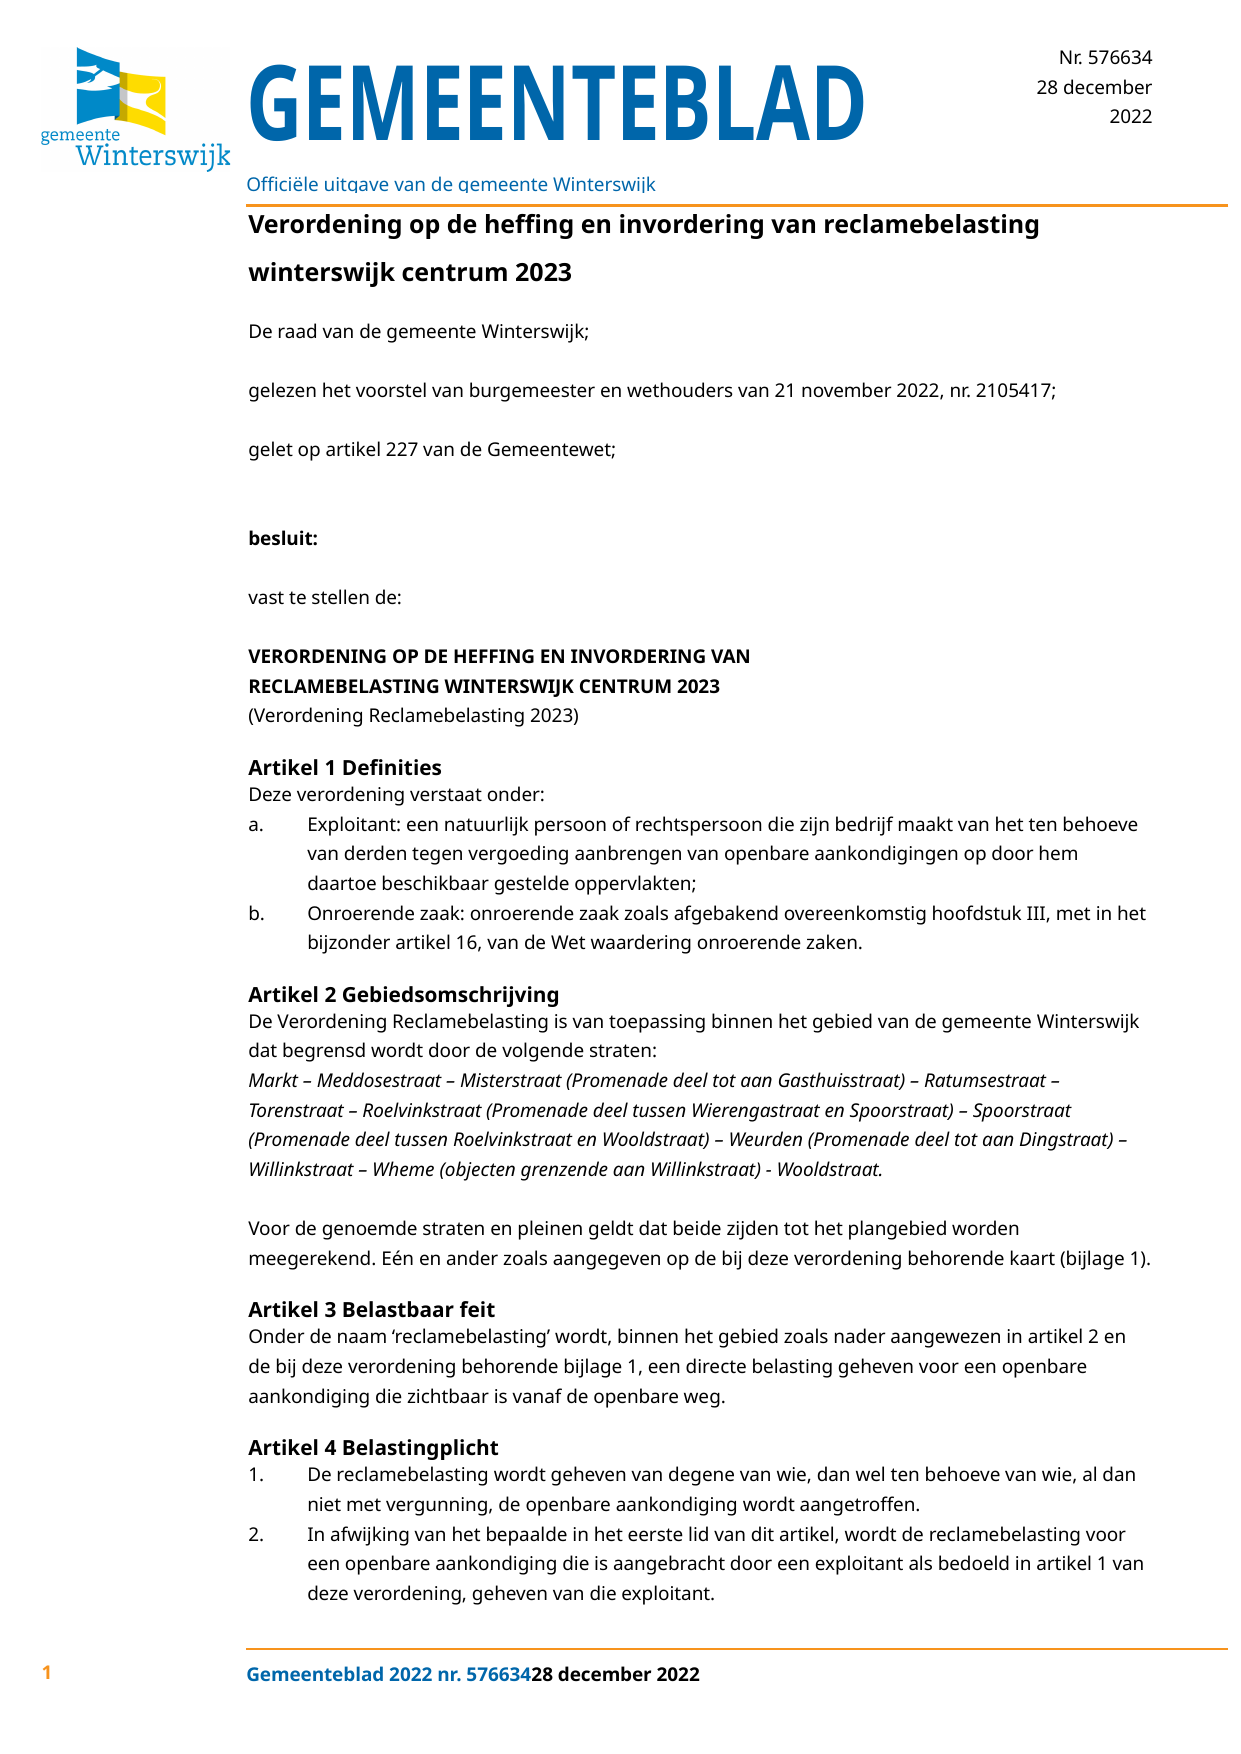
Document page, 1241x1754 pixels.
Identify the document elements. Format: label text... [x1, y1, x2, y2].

text RECLAMEBELASTING WINTERSWIJK CENTRUM 2023 [248, 673, 1152, 699]
text Onder de naam ‘reclamebelasting’ wordt, binnen het gebied zoals nader aangewezen in artikel 2 en de bij deze verordening behorende bijlage 1, een directe belasting geheven voor een openbare aankondiging die zichtbaar is vanaf de openbare weg. [248, 1324, 1152, 1408]
list De reclamebelasting wordt geheven van degene van wie, dan wel ten behoeve van wie, al dan niet met vergunning, de openbare aankondiging wordt aangetroffen. [248, 1462, 1152, 1517]
text Markt – Meddosestraat – Misterstraat (Promenade deel tot aan Gasthuisstraat) – Ratumsestraat – Torenstraat – Roelvinkstraat (Promenade deel tussen Wierengastraat en Spoorstraat) – Spoorstraat (Promenade deel tussen Roelvinkstraat en Wooldstraat) – Weurden (Promenade deel tot aan Dingstraat) – Willinkstraat – Wheme (objecten grenzende aan Willinkstraat) - Wooldstraat. [248, 1067, 1152, 1182]
text VERORDENING OP DE HEFFING EN INVORDERING VAN [248, 643, 1152, 669]
text Verordening op de heffing en invordering van reclamebelasting winterswijk centrum 2023 [248, 207, 1152, 288]
text Artikel 4 Belastingplicht [248, 1433, 1152, 1462]
text gelet op artikel 227 van de Gemeentewet; [248, 436, 1152, 462]
list Exploitant: een natuurlijk persoon of rechtspersoon die zijn bedrijf maakt van het ten behoeve van derden tegen vergoeding aanbrengen van openbare aankondigingen op door hem daartoe beschikbaar gestelde oppervlakten; [248, 811, 1152, 896]
text Artikel 2 Gebiedsomschrijving [248, 980, 1152, 1008]
text De raad van de gemeente Winterswijk; [248, 318, 1152, 344]
picture [225, 153, 231, 162]
text De Verordening Reclamebelasting is van toepassing binnen het gebied van de gemeente Winterswijk dat begrensd wordt door de volgende straten: [248, 1008, 1152, 1063]
text gelezen het voorstel van burgemeester en wethouders van 21 november 2022, nr. 2105417; [248, 377, 1152, 403]
picture [41, 47, 231, 172]
text Deze verordening verstaat onder: [248, 781, 1152, 807]
text Artikel 1 Definities [248, 753, 1152, 781]
text vast te stellen de: [248, 584, 1152, 610]
text besluit: [248, 525, 1152, 551]
list Onroerende zaak: onroerende zaak zoals afgebakend overeenkomstig hoofdstuk III, met in het bijzonder artikel 16, van de Wet waardering onroerende zaken. [248, 900, 1152, 955]
text Artikel 3 Belastbaar feit [248, 1295, 1152, 1324]
text (Verordening Reclamebelasting 2023) [248, 702, 1152, 728]
list In afwijking van het bepaalde in het eerste lid van dit artikel, wordt de reclamebelasting voor een openbare aankondiging die is aangebracht door een exploitant als bedoeld in artikel 1 van deze verordening, geheven van die exploitant. [248, 1521, 1152, 1606]
text Voor de genoemde straten en pleinen geldt dat beide zijden tot het plangebied worden meegerekend. Eén en ander zoals aangegeven op de bij deze verordening behorende kaart (bijlage 1). [248, 1215, 1152, 1271]
